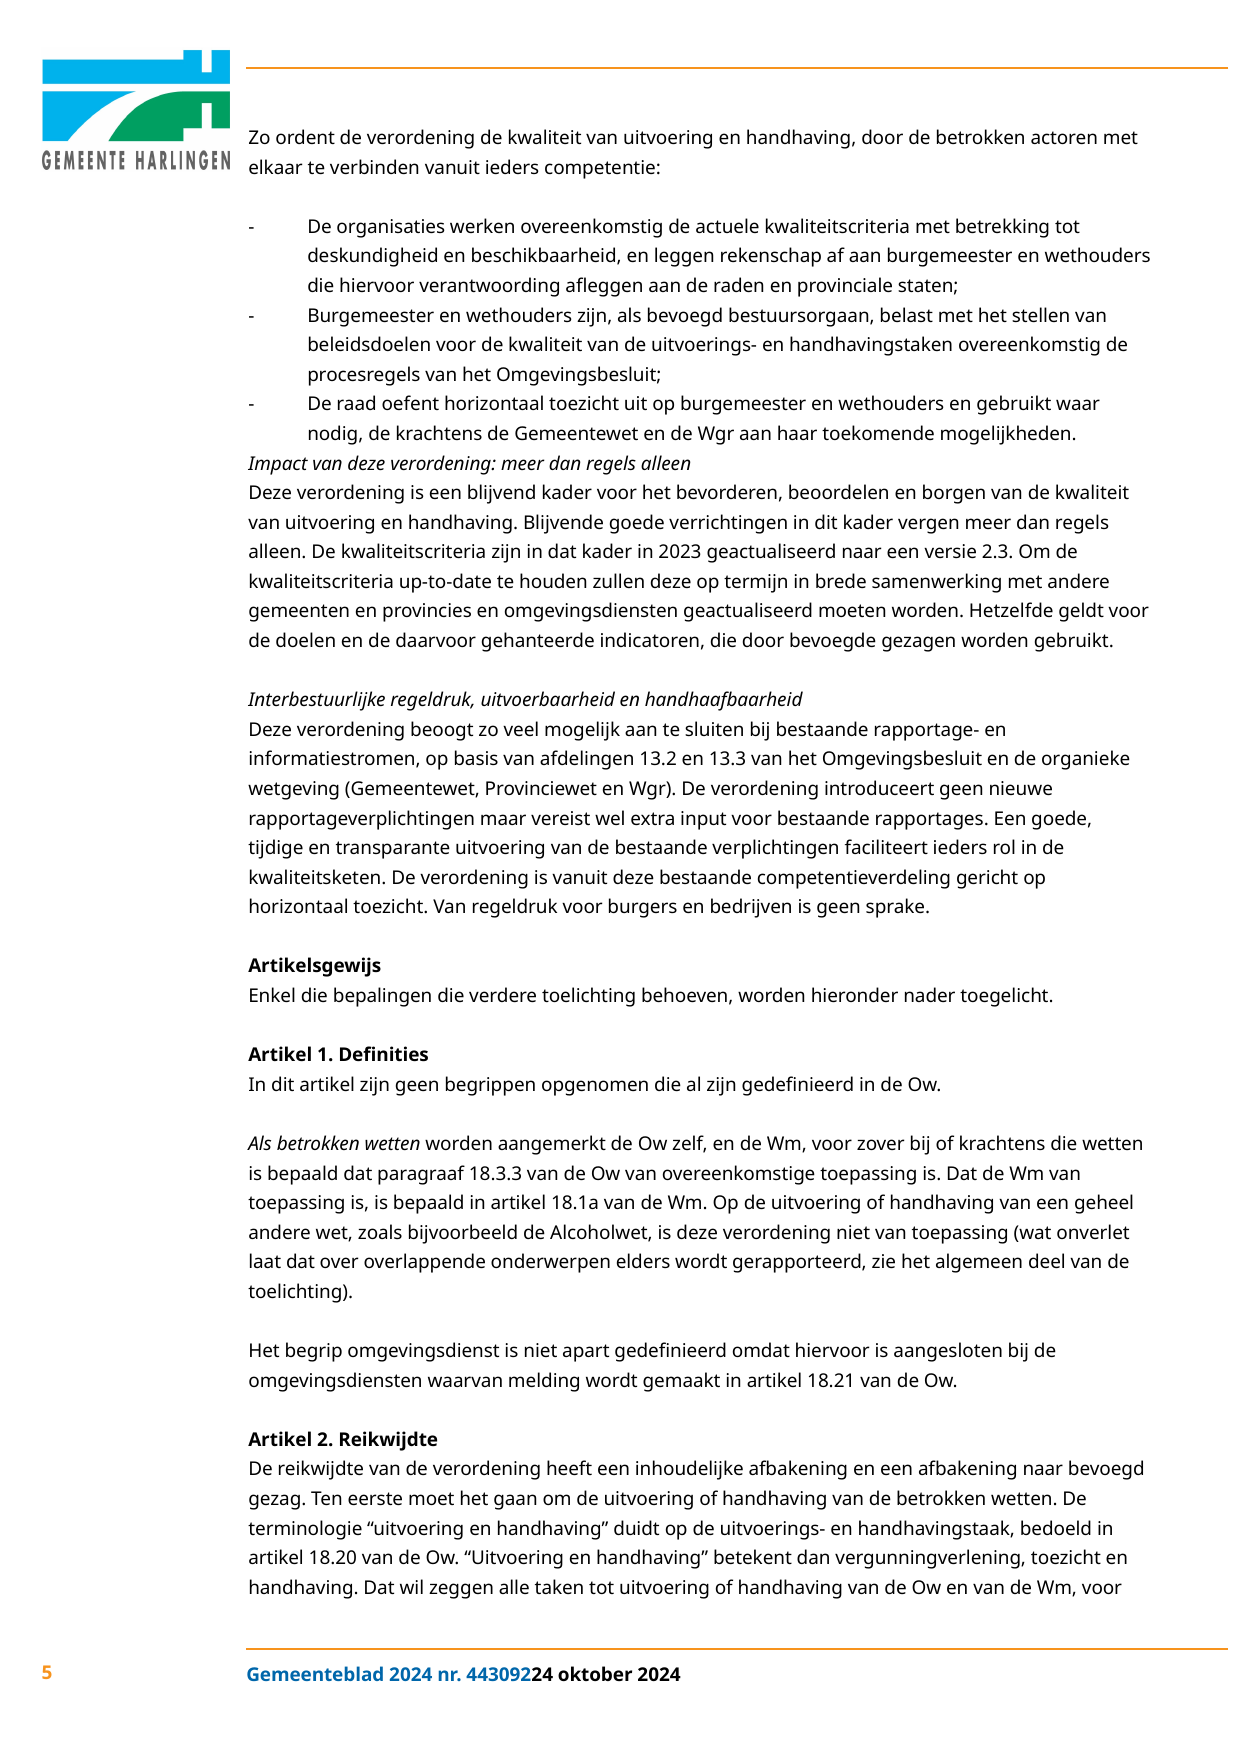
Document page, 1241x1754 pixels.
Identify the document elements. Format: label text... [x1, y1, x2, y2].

picture [41, 47, 231, 172]
text Artikel 1. Definities [248, 1041, 1152, 1067]
text De reikwijdte van de verordening heeft een inhoudelijke afbakening en een afbakening naar bevoegd gezag. Ten eerste moet het gaan om de uitvoering of handhaving van de betrokken wetten. De terminologie “uitvoering en handhaving” duidt op de uitvoerings- en handhavingstaak, bedoeld in artikel 18.20 van de Ow. “Uitvoering en handhaving” betekent dan vergunningverlening, toezicht en handhaving. Dat wil zeggen alle taken tot uitvoering of handhaving van de Ow en van de Wm, voor [248, 1456, 1152, 1600]
text Artikel 2. Reikwijdte [248, 1426, 1152, 1452]
text Als betrokken wetten worden aangemerkt de Ow zelf, en de Wm, voor zover bij of krachtens die wetten is bepaald dat paragraaf 18.3.3 van de Ow van overeenkomstige toepassing is. Dat de Wm van toepassing is, is bepaald in artikel 18.1a van de Wm. Op de uitvoering of handhaving van een geheel andere wet, zoals bijvoorbeeld de Alcoholwet, is deze verordening niet van toepassing (wat onverlet laat dat over overlappende onderwerpen elders wordt gerapporteerd, zie het algemeen deel van de toelichting). [248, 1130, 1152, 1304]
list De raad oefent horizontaal toezicht uit op burgemeester en wethouders en gebruikt waar nodig, de krachtens de Gemeentewet en de Wgr aan haar toekomende mogelijkheden. [248, 391, 1152, 446]
text Enkel die bepalingen die verdere toelichting behoeven, worden hieronder nader toegelicht. [248, 982, 1152, 1008]
text Deze verordening beoogt zo veel mogelijk aan te sluiten bij bestaande rapportage- en informatiestromen, op basis van afdelingen 13.2 en 13.3 van het Omgevingsbesluit en de organieke wetgeving (Gemeentewet, Provinciewet en Wgr). De verordening introduceert geen nieuwe rapportageverplichtingen maar vereist wel extra input voor bestaande rapportages. Een goede, tijdige en transparante uitvoering van de bestaande verplichtingen faciliteert ieders rol in de kwaliteitsketen. De verordening is vanuit deze bestaande competentieverdeling gericht op horizontaal toezicht. Van regeldruk voor burgers en bedrijven is geen sprake. [248, 716, 1152, 919]
text Zo ordent de verordening de kwaliteit van uitvoering en handhaving, door de betrokken actoren met elkaar te verbinden vanuit ieders competentie: [248, 124, 1152, 180]
list Burgemeester en wethouders zijn, als bevoegd bestuursorgaan, belast met het stellen van beleidsdoelen voor de kwaliteit van de uitvoerings- en handhavingstaken overeenkomstig de procesregels van het Omgevingsbesluit; [248, 302, 1152, 387]
text Het begrip omgevingsdienst is niet apart gedefinieerd omdat hiervoor is aangesloten bij de omgevingsdiensten waarvan melding wordt gemaakt in artikel 18.21 van de Ow. [248, 1337, 1152, 1393]
text In dit artikel zijn geen begrippen opgenomen die al zijn gedefinieerd in de Ow. [248, 1071, 1152, 1097]
text Deze verordening is een blijvend kader voor het bevorderen, beoordelen en borgen van de kwaliteit van uitvoering en handhaving. Blijvende goede verrichtingen in dit kader vergen meer dan regels alleen. De kwaliteitscriteria zijn in dat kader in 2023 geactualiseerd naar een versie 2.3. Om de kwaliteitscriteria up-to-date te houden zullen deze op termijn in brede samenwerking met andere gemeenten en provincies en omgevingsdiensten geactualiseerd moeten worden. Hetzelfde geldt voor de doelen en de daarvoor gehanteerde indicatoren, die door bevoegde gezagen worden gebruikt. [248, 479, 1152, 653]
list De organisaties werken overeenkomstig de actuele kwaliteitscriteria met betrekking tot deskundigheid en beschikbaarheid, en leggen rekenschap af aan burgemeester en wethouders die hiervoor verantwoording afleggen aan de raden en provinciale staten; [248, 213, 1152, 298]
text Impact van deze verordening: meer dan regels alleen [248, 450, 1152, 476]
text Artikelsgewijs [248, 953, 1152, 978]
text Interbestuurlijke regeldruk, uitvoerbaarheid en handhaafbaarheid [248, 686, 1152, 712]
